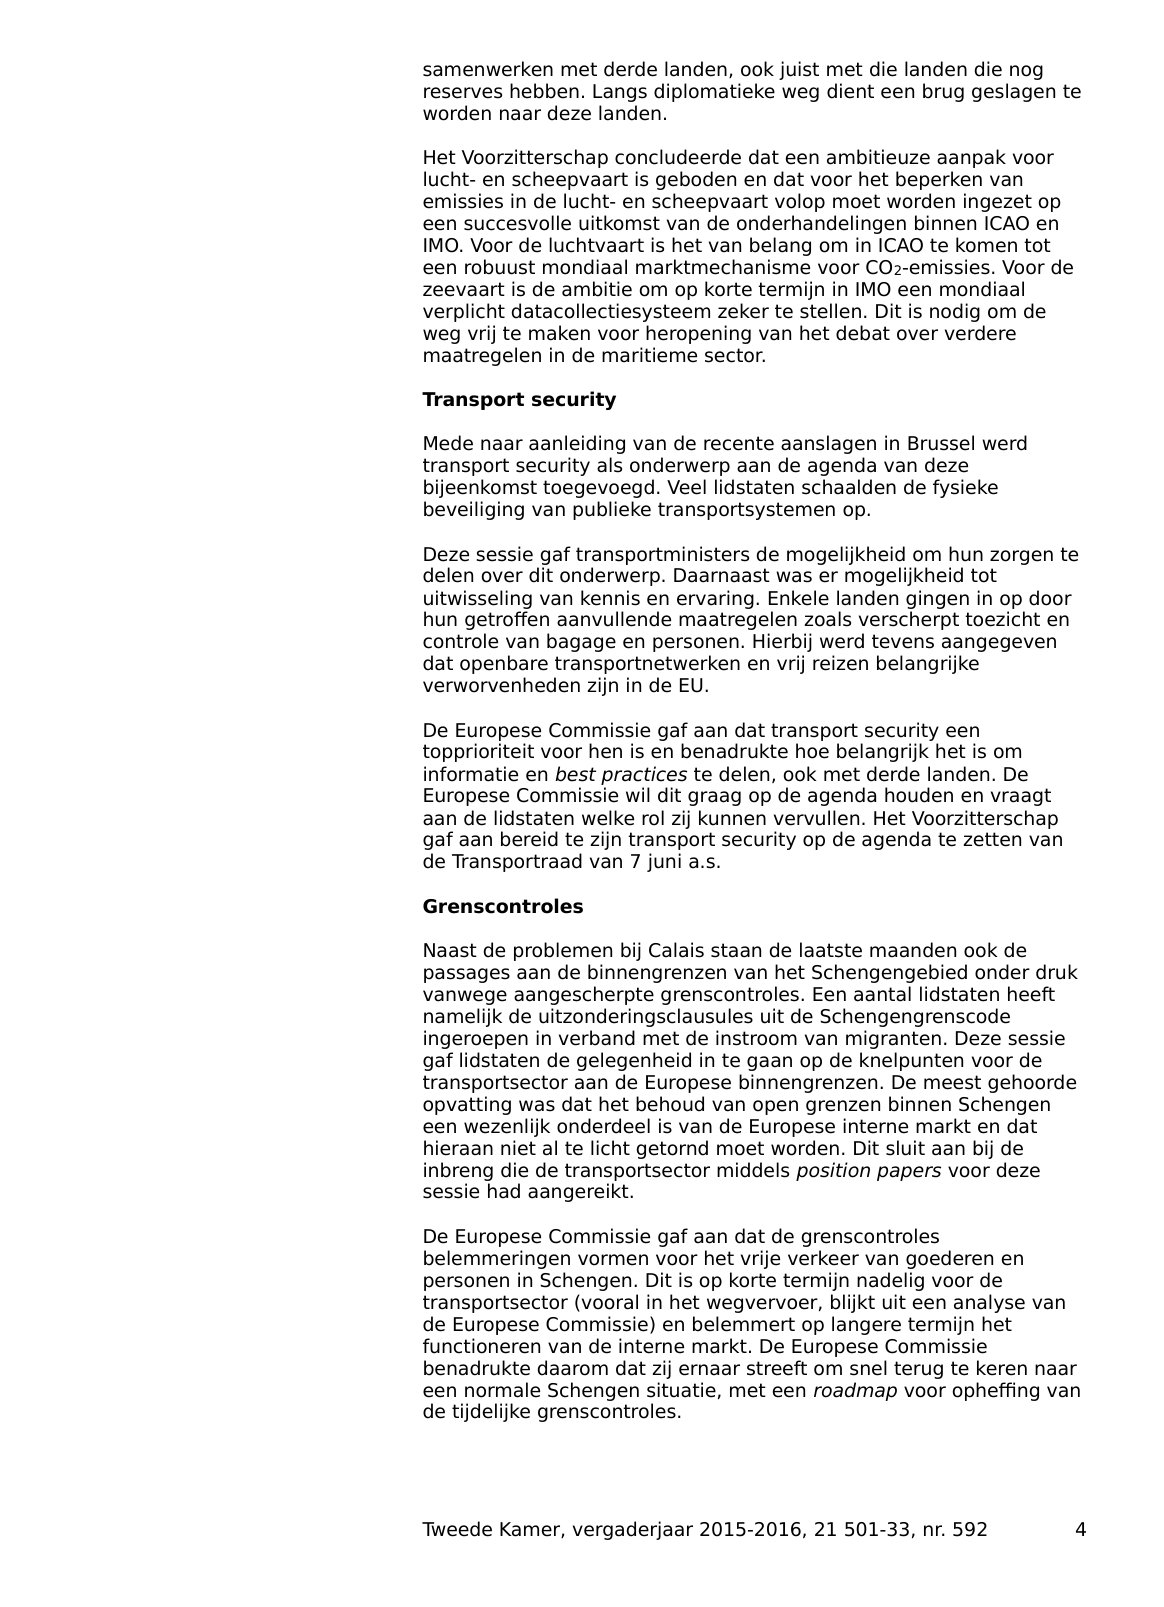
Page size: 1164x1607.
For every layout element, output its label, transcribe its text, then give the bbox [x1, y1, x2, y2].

text De Europese Commissie gaf aan dat de grenscontroles belemmeringen vormen voor het vrije verkeer van goederen en personen in Schengen. Dit is op korte termijn nadelig voor de transportsector (vooral in het wegvervoer, blijkt uit een analyse van de Europese Commissie) en belemmert op langere termijn het functioneren van de interne markt. De Europese Commissie benadrukte daarom dat zij ernaar streeft om snel terug te keren naar een normale Schengen situatie, met een roadmap voor opheffing van de tijdelijke grenscontroles. [422, 1226, 1087, 1423]
subtitle Transport security [422, 389, 1087, 411]
text samenwerken met derde landen, ook juist met die landen die nog reserves hebben. Langs diplomatieke weg dient een brug geslagen te worden naar deze landen. [422, 59, 1087, 125]
text Naast de problemen bij Calais staan de laatste maanden ook de passages aan de binnengrenzen van het Schengengebied onder druk vanwege aangescherpte grenscontroles. Een aantal lidstaten heeft namelijk de uitzonderingsclausules uit de Schengengrenscode ingeroepen in verband met de instroom van migranten. Deze sessie gaf lidstaten de gelegenheid in te gaan op de knelpunten voor de transportsector aan de Europese binnengrenzen. De meest gehoorde opvatting was dat het behoud van open grenzen binnen Schengen een wezenlijk onderdeel is van de Europese interne markt en dat hieraan niet al te licht getornd moet worden. Dit sluit aan bij de inbreng die de transportsector middels position papers voor deze sessie had aangereikt. [422, 940, 1087, 1203]
subtitle Grenscontroles [422, 896, 1087, 917]
text De Europese Commissie gaf aan dat transport security een topprioriteit voor hen is en benadrukte hoe belangrijk het is om informatie en best practices te delen, ook met derde landen. De Europese Commissie wil dit graag op de agenda houden en vraagt aan de lidstaten welke rol zij kunnen vervullen. Het Voorzitterschap gaf aan bereid te zijn transport security op de agenda te zetten van de Transportraad van 7 juni a.s. [422, 719, 1087, 873]
text Deze sessie gaf transportministers de mogelijkheid om hun zorgen te delen over dit onderwerp. Daarnaast was er mogelijkheid tot uitwisseling van kennis en ervaring. Enkele landen gingen in op door hun getroffen aanvullende maatregelen zoals verscherpt toezicht en controle van bagage en personen. Hierbij werd tevens aangegeven dat openbare transportnetwerken en vrij reizen belangrijke verworvenheden zijn in de EU. [422, 543, 1087, 697]
text Mede naar aanleiding van de recente aanslagen in Brussel werd transport security als onderwerp aan de agenda van deze bijeenkomst toegevoegd. Veel lidstaten schaalden de fysieke beveiliging van publieke transportsystemen op. [422, 433, 1087, 521]
text Het Voorzitterschap concludeerde dat een ambitieuze aanpak voor lucht- en scheepvaart is geboden en dat voor het beperken van emissies in de lucht- en scheepvaart volop moet worden ingezet op een succesvolle uitkomst van de onderhandelingen binnen ICAO en IMO. Voor de luchtvaart is het van belang om in ICAO te komen tot een robuust mondiaal marktmechanisme voor CO2-emissies. Voor de zeevaart is de ambitie om op korte termijn in IMO een mondiaal verplicht datacollectiesysteem zeker te stellen. Dit is nodig om de weg vrij te maken voor heropening van het debat over verdere maatregelen in de maritieme sector. [422, 147, 1087, 367]
